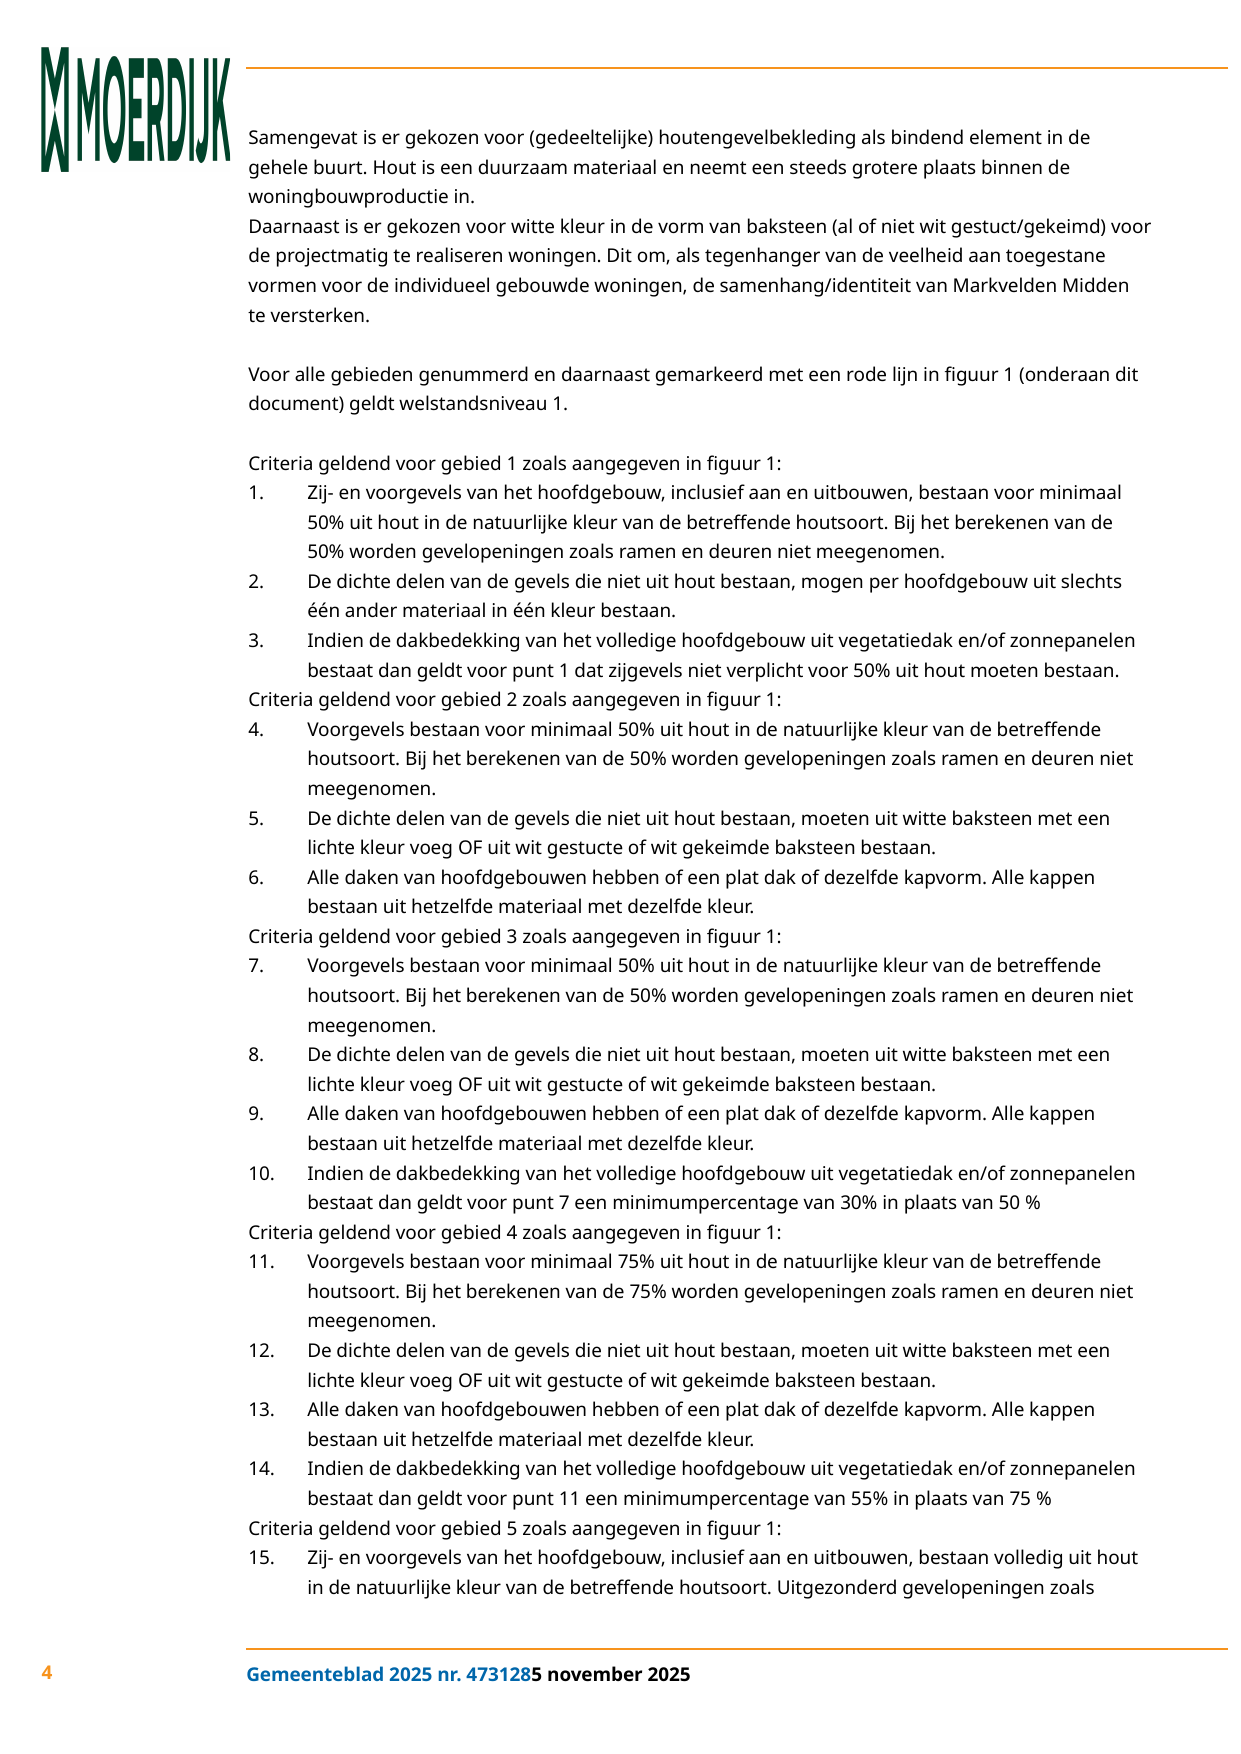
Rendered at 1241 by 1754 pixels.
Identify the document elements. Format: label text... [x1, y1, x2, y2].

list Indien de dakbedekking van het volledige hoofdgebouw uit vegetatiedak en/of zonnepanelen bestaat dan geldt voor punt 1 dat zijgevels niet verplicht voor 50% uit hout moeten bestaan. [248, 627, 1152, 683]
list De dichte delen van de gevels die niet uit hout bestaan, moeten uit witte baksteen met een lichte kleur voeg OF uit wit gestucte of wit gekeimde baksteen bestaan. [248, 1337, 1152, 1393]
list De dichte delen van de gevels die niet uit hout bestaan, moeten uit witte baksteen met een lichte kleur voeg OF uit wit gestucte of wit gekeimde baksteen bestaan. [248, 1041, 1152, 1097]
picture [41, 47, 231, 172]
list Indien de dakbedekking van het volledige hoofdgebouw uit vegetatiedak en/of zonnepanelen bestaat dan geldt voor punt 7 een minimumpercentage van 30% in plaats van 50 % [248, 1160, 1152, 1215]
list Voorgevels bestaan voor minimaal 50% uit hout in de natuurlijke kleur van de betreffende houtsoort. Bij het berekenen van de 50% worden gevelopeningen zoals ramen en deuren niet meegenomen. [248, 716, 1152, 801]
text Voor alle gebieden genummerd en daarnaast gemarkeerd met een rode lijn in figuur 1 (onderaan dit document) geldt welstandsniveau 1. [248, 361, 1152, 416]
list Zij- en voorgevels van het hoofdgebouw, inclusief aan en uitbouwen, bestaan volledig uit hout in de natuurlijke kleur van de betreffende houtsoort. Uitgezonderd gevelopeningen zoals [248, 1544, 1152, 1600]
text Criteria geldend voor gebied 3 zoals aangegeven in figuur 1: [248, 923, 1152, 949]
list Alle daken van hoofdgebouwen hebben of een plat dak of dezelfde kapvorm. Alle kappen bestaan uit hetzelfde materiaal met dezelfde kleur. [248, 1101, 1152, 1156]
list De dichte delen van de gevels die niet uit hout bestaan, mogen per hoofdgebouw uit slechts één ander materiaal in één kleur bestaan. [248, 568, 1152, 623]
text Criteria geldend voor gebied 2 zoals aangegeven in figuur 1: [248, 686, 1152, 712]
list Voorgevels bestaan voor minimaal 50% uit hout in de natuurlijke kleur van de betreffende houtsoort. Bij het berekenen van de 50% worden gevelopeningen zoals ramen en deuren niet meegenomen. [248, 953, 1152, 1038]
text Criteria geldend voor gebied 5 zoals aangegeven in figuur 1: [248, 1515, 1152, 1541]
list Zij- en voorgevels van het hoofdgebouw, inclusief aan en uitbouwen, bestaan voor minimaal 50% uit hout in de natuurlijke kleur van de betreffende houtsoort. Bij het berekenen van de 50% worden gevelopeningen zoals ramen en deuren niet meegenomen. [248, 479, 1152, 564]
text Criteria geldend voor gebied 4 zoals aangegeven in figuur 1: [248, 1219, 1152, 1245]
list Alle daken van hoofdgebouwen hebben of een plat dak of dezelfde kapvorm. Alle kappen bestaan uit hetzelfde materiaal met dezelfde kleur. [248, 864, 1152, 919]
list Voorgevels bestaan voor minimaal 75% uit hout in de natuurlijke kleur van de betreffende houtsoort. Bij het berekenen van de 75% worden gevelopeningen zoals ramen en deuren niet meegenomen. [248, 1248, 1152, 1333]
text Samengevat is er gekozen voor (gedeeltelijke) houtengevelbekleding als bindend element in de gehele buurt. Hout is een duurzaam materiaal en neemt een steeds grotere plaats binnen de woningbouwproductie in. [248, 124, 1152, 209]
list Alle daken van hoofdgebouwen hebben of een plat dak of dezelfde kapvorm. Alle kappen bestaan uit hetzelfde materiaal met dezelfde kleur. [248, 1396, 1152, 1452]
list De dichte delen van de gevels die niet uit hout bestaan, moeten uit witte baksteen met een lichte kleur voeg OF uit wit gestucte of wit gekeimde baksteen bestaan. [248, 805, 1152, 860]
text Criteria geldend voor gebied 1 zoals aangegeven in figuur 1: [248, 450, 1152, 476]
list Indien de dakbedekking van het volledige hoofdgebouw uit vegetatiedak en/of zonnepanelen bestaat dan geldt voor punt 11 een minimumpercentage van 55% in plaats van 75 % [248, 1456, 1152, 1511]
text Daarnaast is er gekozen voor witte kleur in de vorm van baksteen (al of niet wit gestuct/gekeimd) voor de projectmatig te realiseren woningen. Dit om, als tegenhanger van de veelheid aan toegestane vormen voor de individueel gebouwde woningen, de samenhang/identiteit van Markvelden Midden te versterken. [248, 213, 1152, 328]
